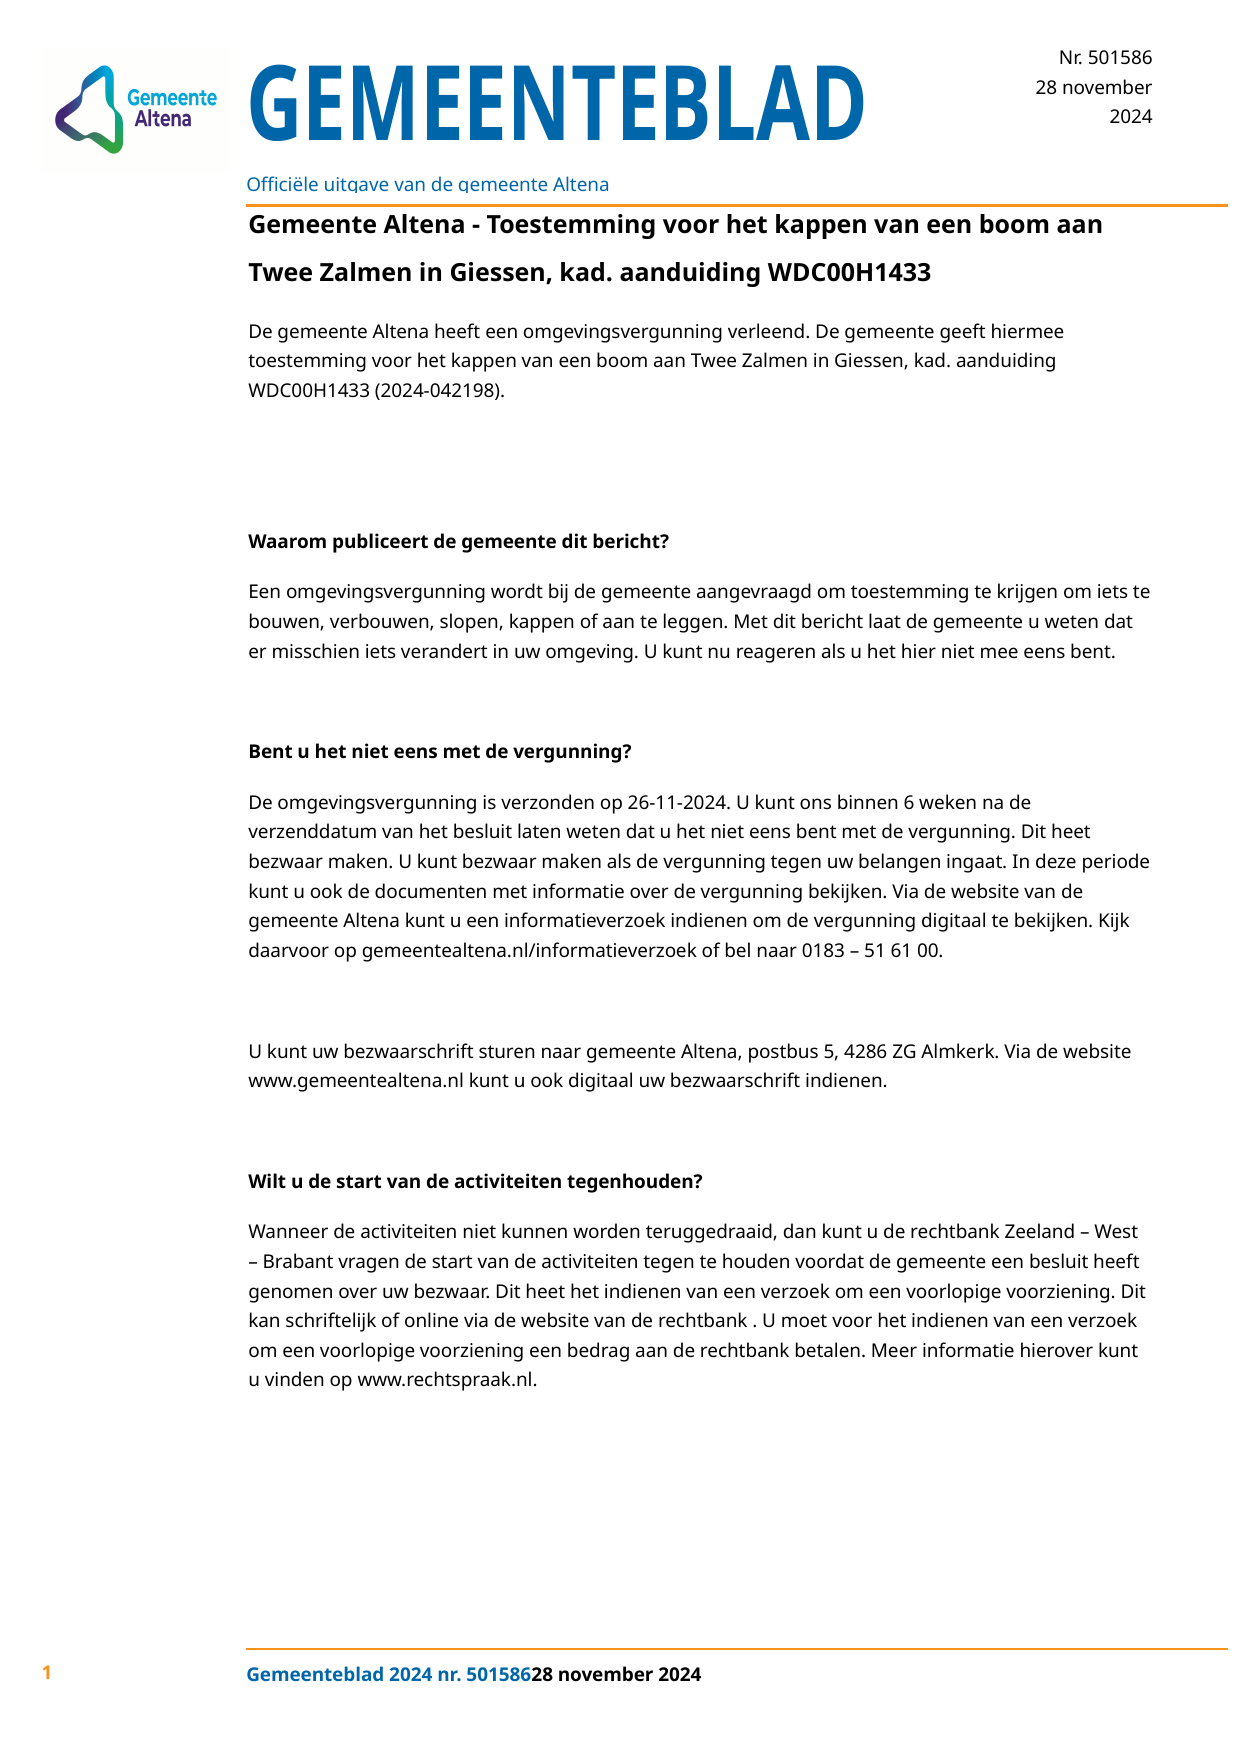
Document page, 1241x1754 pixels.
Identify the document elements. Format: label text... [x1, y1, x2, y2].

text De omgevingsvergunning is verzonden op 26-11-2024. U kunt ons binnen 6 weken na de verzenddatum van het besluit laten weten dat u het niet eens bent met de vergunning. Dit heet bezwaar maken. U kunt bezwaar maken als de vergunning tegen uw belangen ingaat. In deze periode kunt u ook de documenten met informatie over de vergunning bekijken. Via de website van de gemeente Altena kunt u een informatieverzoek indienen om de vergunning digitaal te bekijken. Kijk daarvoor op gemeentealtena.nl/informatieverzoek of bel naar 0183 – 51 61 00. [248, 789, 1152, 963]
text Wilt u de start van de activiteiten tegenhouden? [248, 1168, 1152, 1194]
text Gemeente Altena - Toestemming voor het kappen van een boom aan Twee Zalmen in Giessen, kad. aanduiding WDC00H1433 [248, 207, 1152, 288]
picture [41, 47, 231, 172]
text U kunt uw bezwaarschrift sturen naar gemeente Altena, postbus 5, 4286 ZG Almkerk. Via de website www.gemeentealtena.nl kunt u ook digitaal uw bezwaarschrift indienen. [248, 1038, 1152, 1093]
text Bent u het niet eens met de vergunning? [248, 739, 1152, 764]
text Waarom publiceert de gemeente dit bericht? [248, 528, 1152, 554]
text Een omgevingsvergunning wordt bij de gemeente aangevraagd om toestemming te krijgen om iets te bouwen, verbouwen, slopen, kappen of aan te leggen. Met dit bericht laat de gemeente u weten dat er misschien iets verandert in uw omgeving. U kunt nu reageren als u het hier niet mee eens bent. [248, 579, 1152, 664]
text Wanneer de activiteiten niet kunnen worden teruggedraaid, dan kunt u de rechtbank Zeeland – West – Brabant vragen de start van de activiteiten tegen te houden voordat de gemeente een besluit heeft genomen over uw bezwaar. Dit heet het indienen van een verzoek om een voorlopige voorziening. Dit kan schriftelijk of online via de website van de rechtbank . U moet voor het indienen van een verzoek om een voorlopige voorziening een bedrag aan de rechtbank betalen. Meer informatie hierover kunt u vinden op www.rechtspraak.nl. [248, 1219, 1152, 1392]
text De gemeente Altena heeft een omgevingsvergunning verleend. De gemeente geeft hiermee toestemming voor het kappen van een boom aan Twee Zalmen in Giessen, kad. aanduiding WDC00H1433 (2024-042198). [248, 318, 1152, 403]
